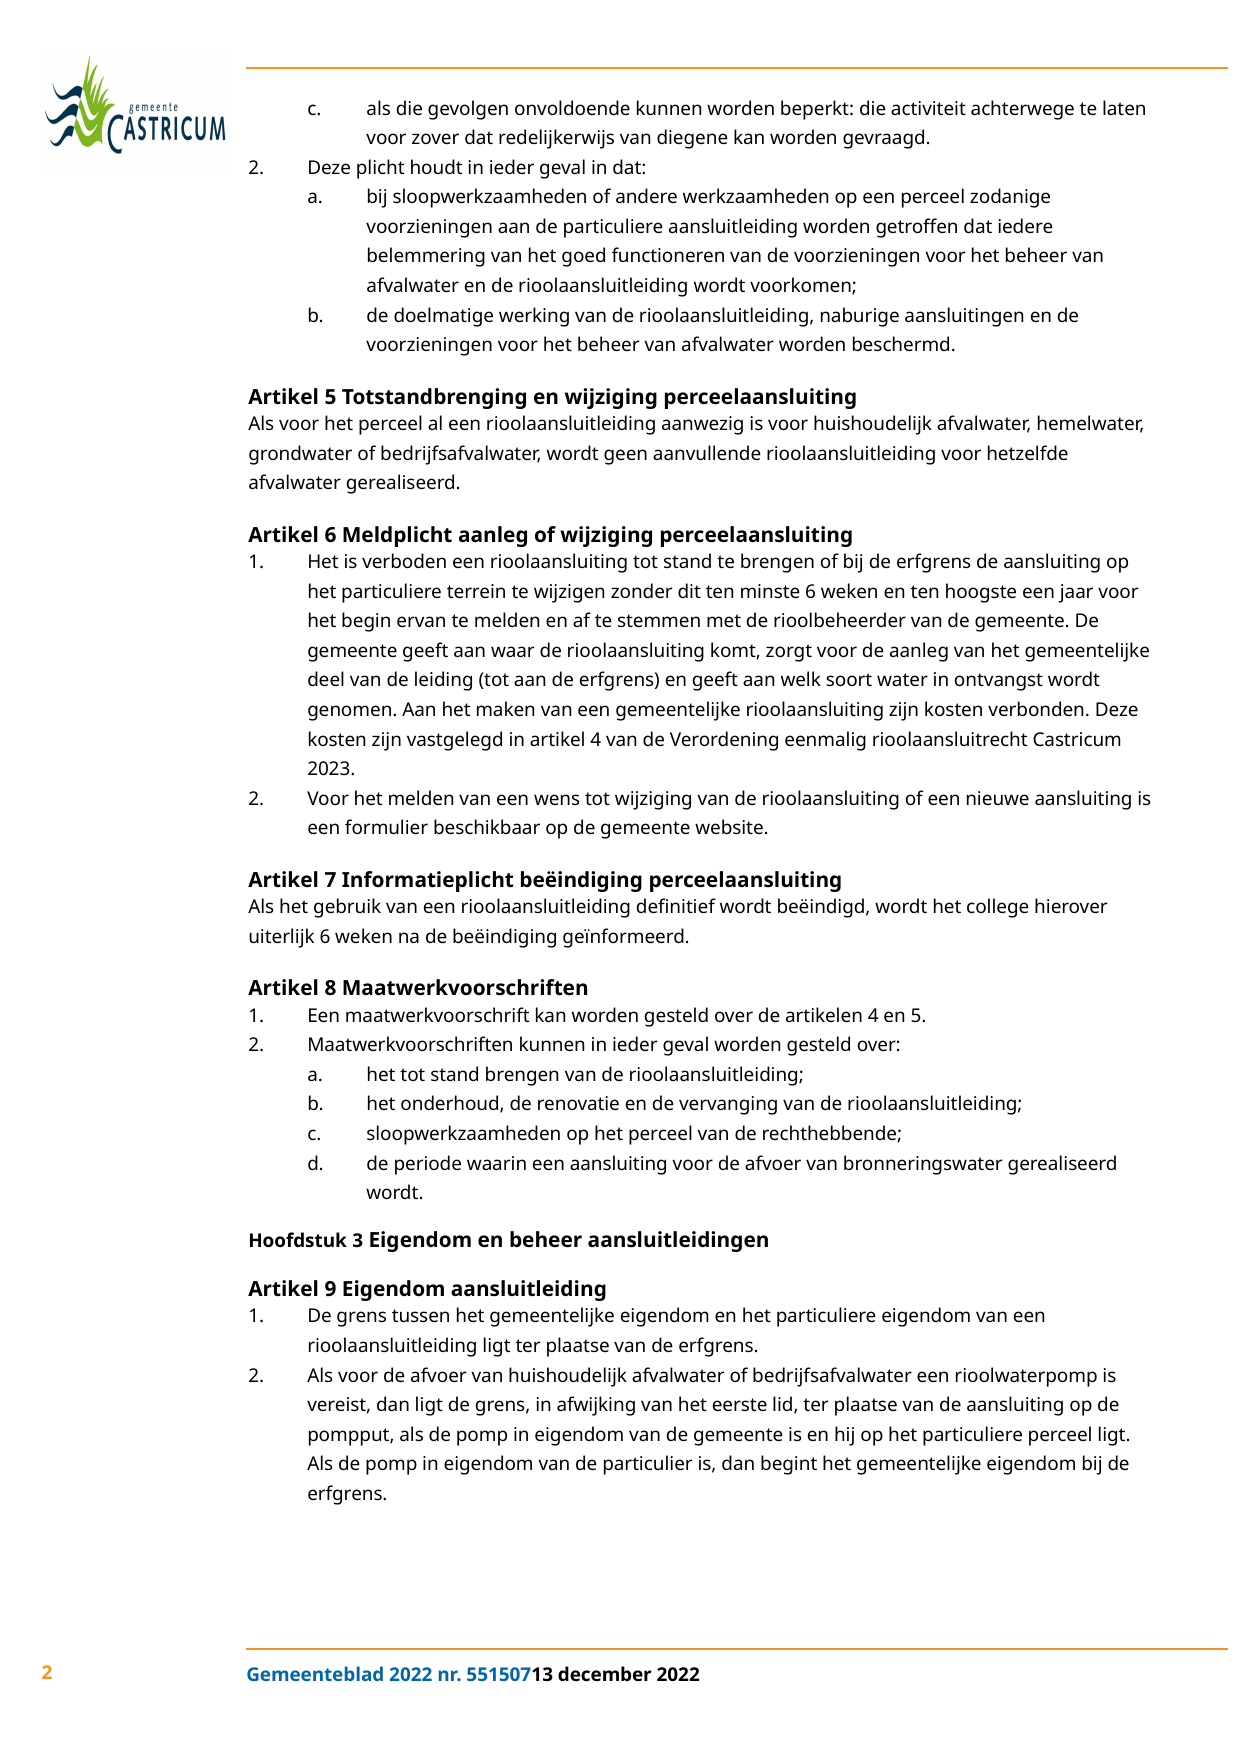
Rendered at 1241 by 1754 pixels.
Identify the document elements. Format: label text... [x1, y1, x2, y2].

picture [41, 47, 231, 172]
text Als het gebruik van een rioolaansluitleiding definitief wordt beëindigd, wordt het college hierover uiterlijk 6 weken na de beëindiging geïnformeerd. [248, 893, 1152, 949]
text Artikel 5 Totstandbrenging en wijziging perceelaansluiting [248, 382, 1152, 410]
list Het is verboden een rioolaansluiting tot stand te brengen of bij de erfgrens de aansluiting op het particuliere terrein te wijzigen zonder dit ten minste 6 weken en ten hoogste een jaar voor het begin ervan te melden en af te stemmen met de rioolbeheerder van de gemeente. De gemeente geeft aan waar de rioolaansluiting komt, zorgt voor de aanleg van het gemeentelijke deel van de leiding (tot aan de erfgrens) en geeft aan welk soort water in ontvangst wordt genomen. Aan het maken van een gemeentelijke rioolaansluiting zijn kosten verbonden. Deze kosten zijn vastgelegd in artikel 4 van de Verordening eenmalig rioolaansluitrecht Castricum 2023. [248, 548, 1152, 781]
text Artikel 7 Informatieplicht beëindiging perceelaansluiting [248, 865, 1152, 893]
text Artikel 6 Meldplicht aanleg of wijziging perceelaansluiting [248, 520, 1152, 548]
list sloopwerkzaamheden op het perceel van de rechthebbende; [307, 1120, 1152, 1146]
list Als voor de afvoer van huishoudelijk afvalwater of bedrijfsafvalwater een rioolwaterpomp is vereist, dan ligt de grens, in afwijking van het eerste lid, ter plaatse van de aansluiting op de pompput, als de pomp in eigendom van de gemeente is en hij op het particuliere perceel ligt. Als de pomp in eigendom van de particulier is, dan begint het gemeentelijke eigendom bij de erfgrens. [248, 1362, 1152, 1506]
list de periode waarin een aansluiting voor de afvoer van bronneringswater gerealiseerd wordt. [307, 1150, 1152, 1205]
list het onderhoud, de renovatie en de vervanging van de rioolaansluitleiding; [307, 1091, 1152, 1116]
list de doelmatige werking van de rioolaansluitleiding, naburige aansluitingen en de voorzieningen voor het beheer van afvalwater worden beschermd. [307, 302, 1152, 357]
list Voor het melden van een wens tot wijziging van de rioolaansluiting of een nieuwe aansluiting is een formulier beschikbaar op de gemeente website. [248, 785, 1152, 840]
list Deze plicht houdt in ieder geval in dat: [248, 154, 1152, 180]
list als die gevolgen onvoldoende kunnen worden beperkt: die activiteit achterwege te laten voor zover dat redelijkerwijs van diegene kan worden gevraagd. [307, 95, 1152, 150]
list het tot stand brengen van de rioolaansluitleiding; [307, 1061, 1152, 1087]
text Als voor het perceel al een rioolaansluitleiding aanwezig is voor huishoudelijk afvalwater, hemelwater, grondwater of bedrijfsafvalwater, wordt geen aanvullende rioolaansluitleiding voor hetzelfde afvalwater gerealiseerd. [248, 410, 1152, 495]
list bij sloopwerkzaamheden of andere werkzaamheden op een perceel zodanige voorzieningen aan de particuliere aansluitleiding worden getroffen dat iedere belemmering van het goed functioneren van de voorzieningen voor het beheer van afvalwater en de rioolaansluitleiding wordt voorkomen; [307, 183, 1152, 298]
text Artikel 9 Eigendom aansluitleiding [248, 1274, 1152, 1303]
text Artikel 8 Maatwerkvoorschriften [248, 973, 1152, 1002]
list Maatwerkvoorschriften kunnen in ieder geval worden gesteld over: [248, 1031, 1152, 1057]
text Hoofdstuk 3 Eigendom en beheer aansluitleidingen [248, 1225, 1152, 1253]
list Een maatwerkvoorschrift kan worden gesteld over de artikelen 4 en 5. [248, 1002, 1152, 1028]
list De grens tussen het gemeentelijke eigendom en het particuliere eigendom van een rioolaansluitleiding ligt ter plaatse van de erfgrens. [248, 1303, 1152, 1358]
